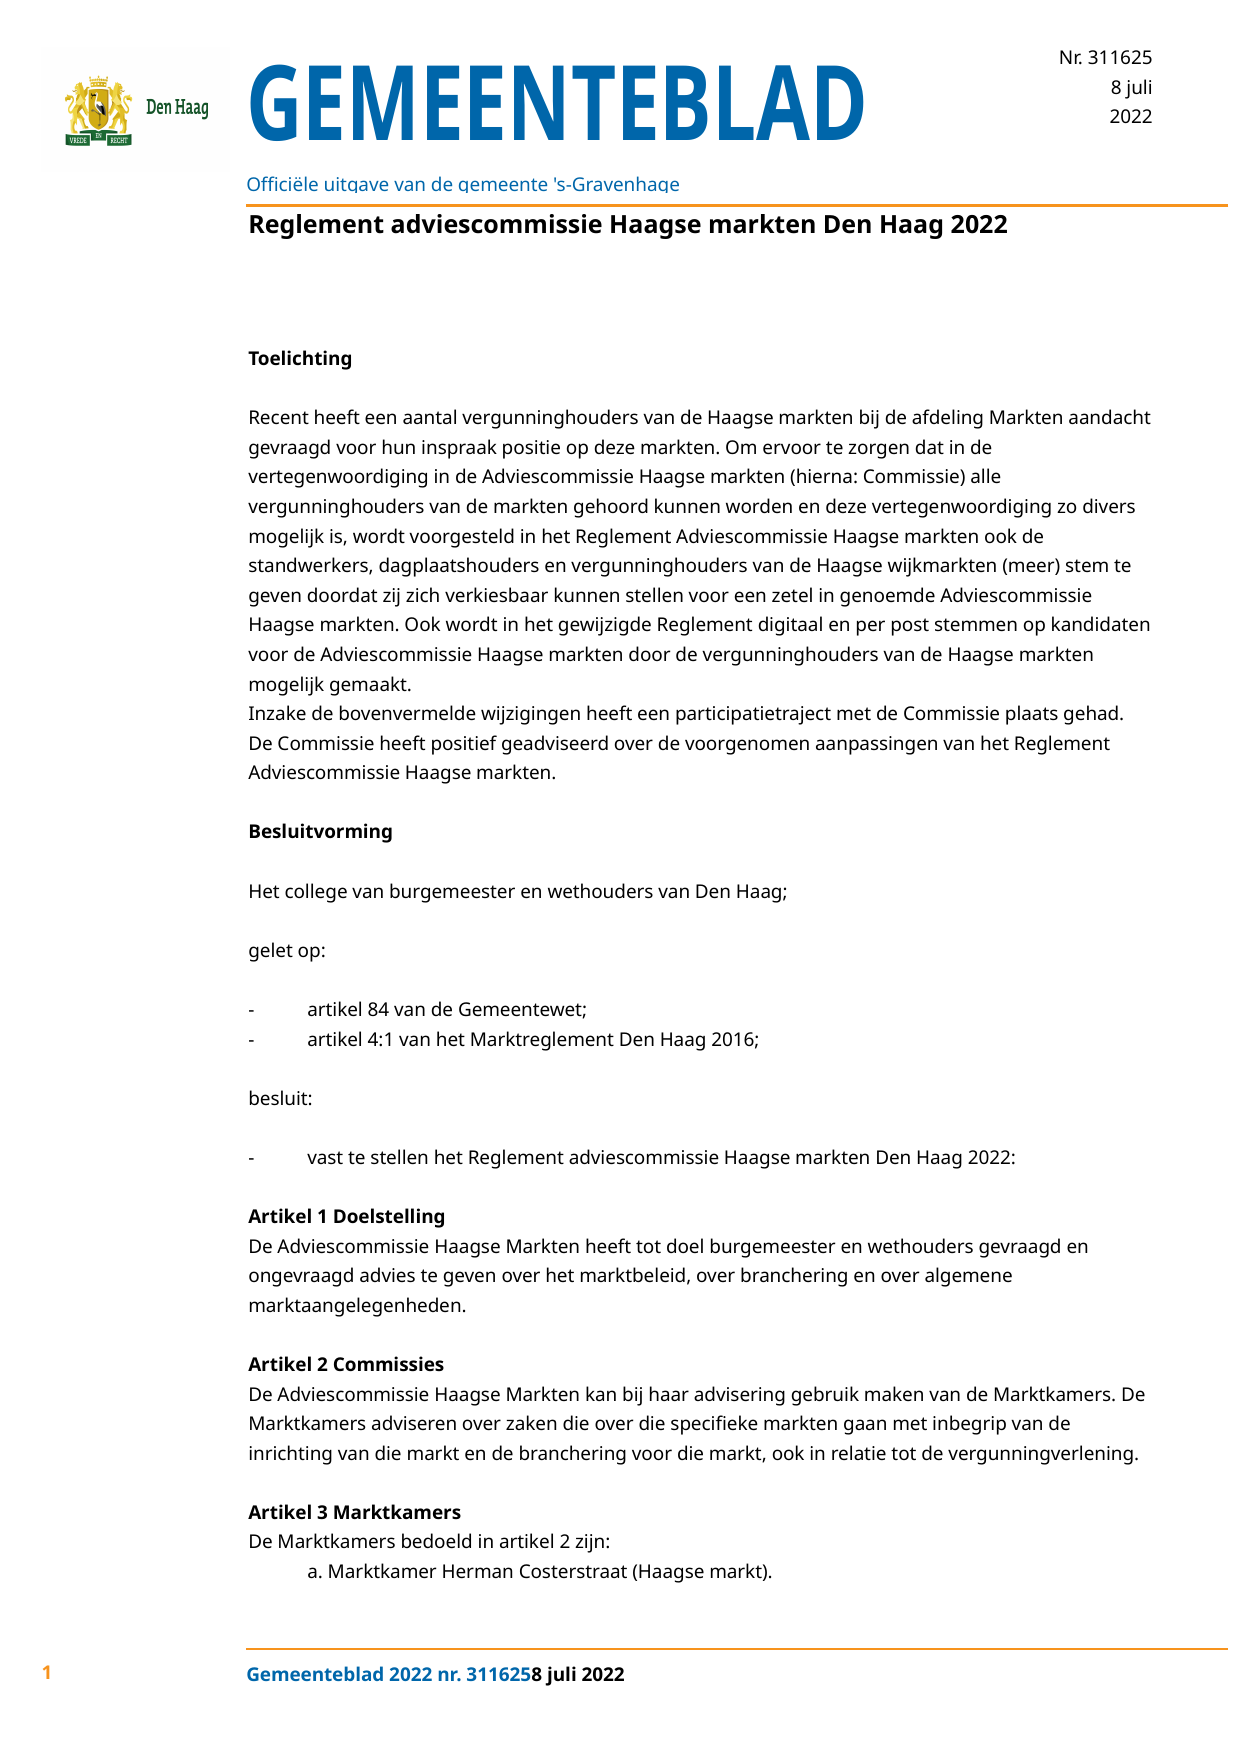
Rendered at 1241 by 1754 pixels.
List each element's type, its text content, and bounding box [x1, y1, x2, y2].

text besluit: [248, 1085, 1152, 1111]
text De Adviescommissie Haagse Markten kan bij haar advisering gebruik maken van de Marktkamers. De Marktkamers adviseren over zaken die over die specifieke markten gaan met inbegrip van de inrichting van die markt en de branchering voor die markt, ook in relatie tot de vergunningverlening. [248, 1381, 1152, 1466]
text De Marktkamers bedoeld in artikel 2 zijn: [248, 1529, 1152, 1554]
text Het college van burgemeester en wethouders van Den Haag; [248, 878, 1152, 903]
text Toelichting [248, 345, 1152, 371]
list artikel 4:1 van het Marktreglement Den Haag 2016; [248, 1026, 1152, 1051]
list a. Marktkamer Herman Costerstraat (Haagse markt). [248, 1558, 1152, 1584]
text Artikel 1 Doelstelling [248, 1203, 1152, 1229]
picture [41, 47, 231, 172]
list artikel 84 van de Gemeentewet; [248, 996, 1152, 1022]
text Reglement adviescommissie Haagse markten Den Haag 2022 [248, 207, 1152, 241]
text Recent heeft een aantal vergunninghouders van de Haagse markten bij de afdeling Markten aandacht gevraagd voor hun inspraak positie op deze markten. Om ervoor te zorgen dat in de vertegenwoordiging in de Adviescommissie Haagse markten (hierna: Commissie) alle vergunninghouders van de markten gehoord kunnen worden en deze vertegenwoordiging zo divers mogelijk is, wordt voorgesteld in het Reglement Adviescommissie Haagse markten ook de standwerkers, dagplaatshouders en vergunninghouders van de Haagse wijkmarkten (meer) stem te geven doordat zij zich verkiesbaar kunnen stellen voor een zetel in genoemde Adviescommissie Haagse markten. Ook wordt in het gewijzigde Reglement digitaal en per post stemmen op kandidaten voor de Adviescommissie Haagse markten door de vergunninghouders van de Haagse markten mogelijk gemaakt. [248, 404, 1152, 696]
text Artikel 3 Marktkamers [248, 1499, 1152, 1525]
text De Adviescommissie Haagse Markten heeft tot doel burgemeester en wethouders gevraagd en ongevraagd advies te geven over het marktbeleid, over branchering en over algemene marktaangelegenheden. [248, 1233, 1152, 1318]
list vast te stellen het Reglement adviescommissie Haagse markten Den Haag 2022: [248, 1144, 1152, 1170]
text Inzake de bovenvermelde wijzigingen heeft een participatietraject met de Commissie plaats gehad. De Commissie heeft positief geadviseerd over de voorgenomen aanpassingen van het Reglement Adviescommissie Haagse markten. [248, 700, 1152, 785]
text gelet op: [248, 937, 1152, 963]
text Besluitvorming [248, 819, 1152, 844]
text Artikel 2 Commissies [248, 1351, 1152, 1377]
